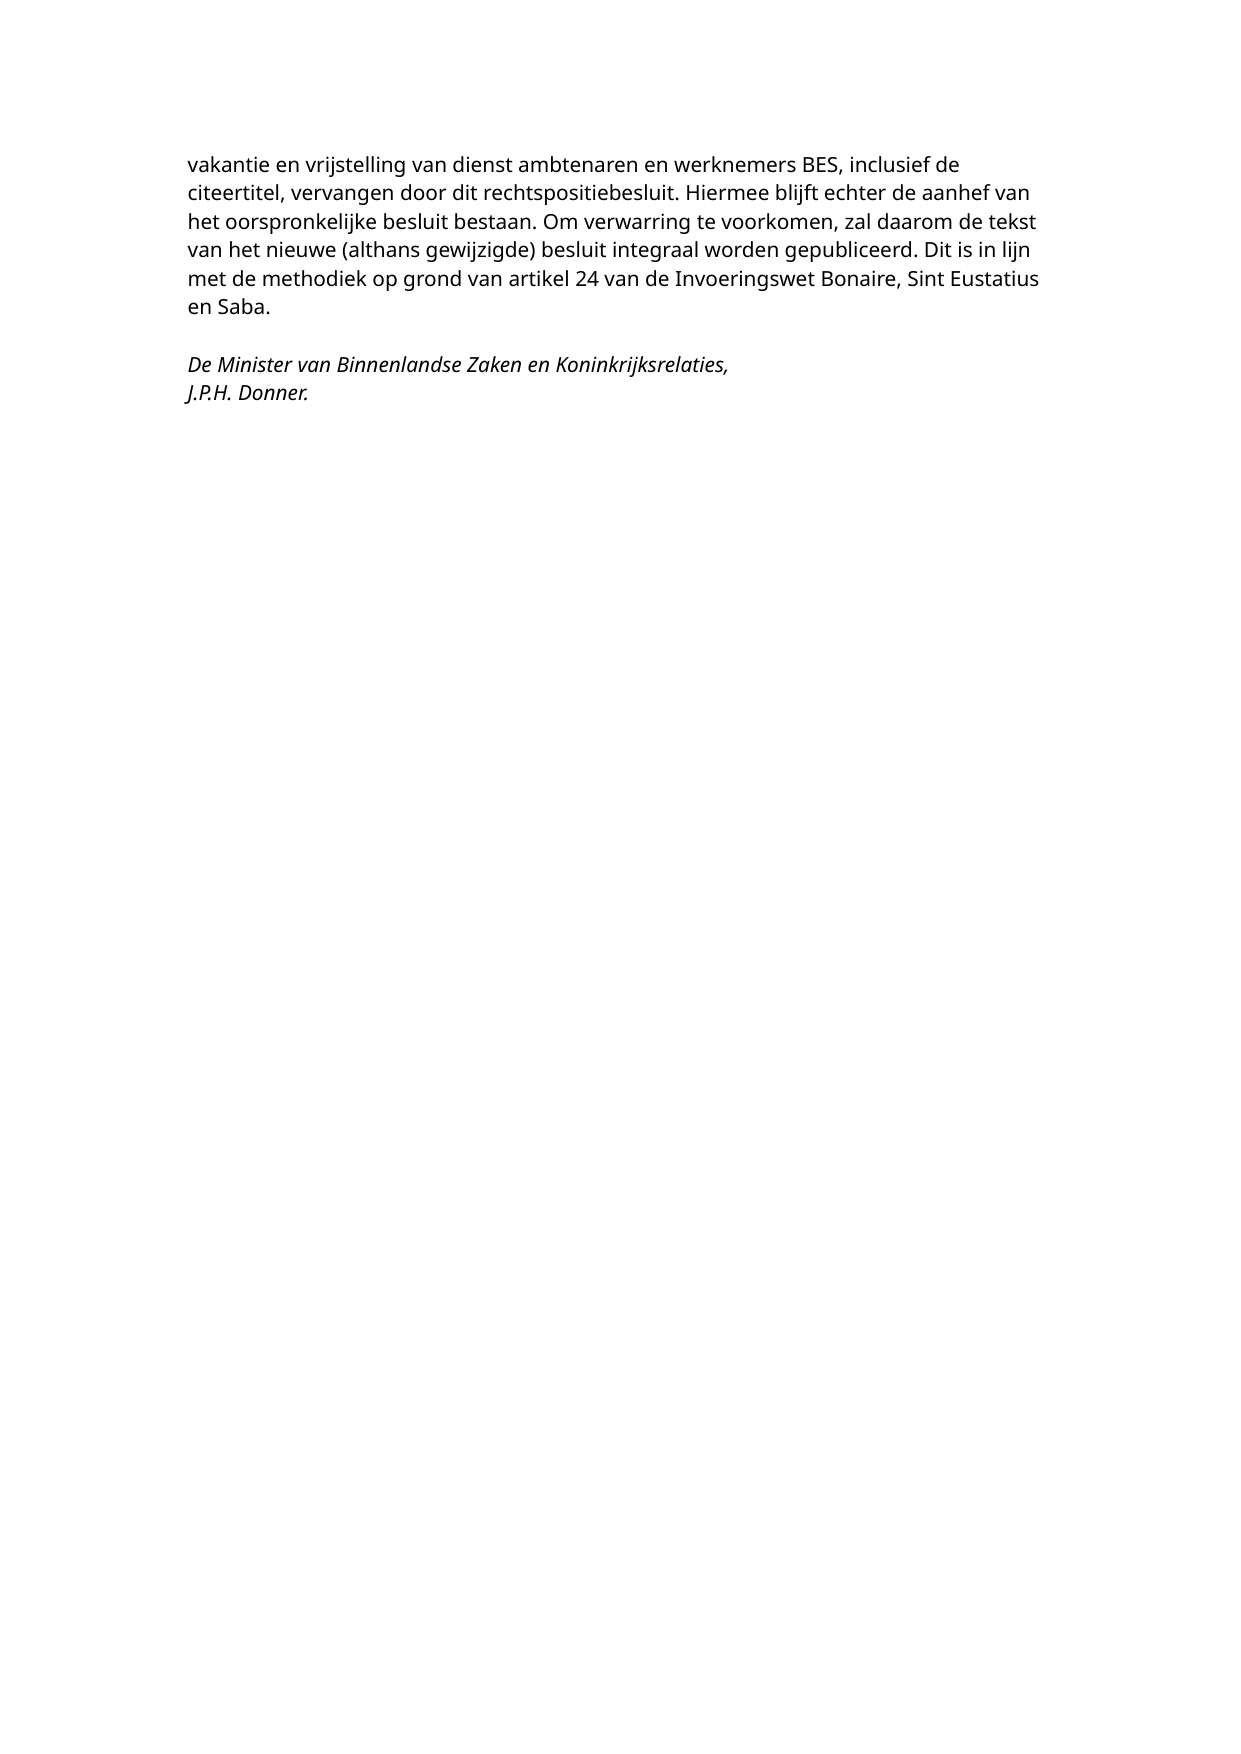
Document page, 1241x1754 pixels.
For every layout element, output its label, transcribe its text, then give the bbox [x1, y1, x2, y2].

text J.P.H. Donner. [187, 378, 1053, 407]
text De Minister van Binnenlandse Zaken en Koninkrijksrelaties, [187, 350, 1053, 378]
text vakantie en vrijstelling van dienst ambtenaren en werknemers BES, inclusief de citeertitel, vervangen door dit rechtspositiebesluit. Hiermee blijft echter de aanhef van het oorspronkelijke besluit bestaan. Om verwarring te voorkomen, zal daarom de tekst van het nieuwe (althans gewijzigde) besluit integraal worden gepubliceerd. Dit is in lijn met de methodiek op grond van artikel 24 van de Invoeringswet Bonaire, Sint Eustatius en Saba. [187, 150, 1053, 321]
